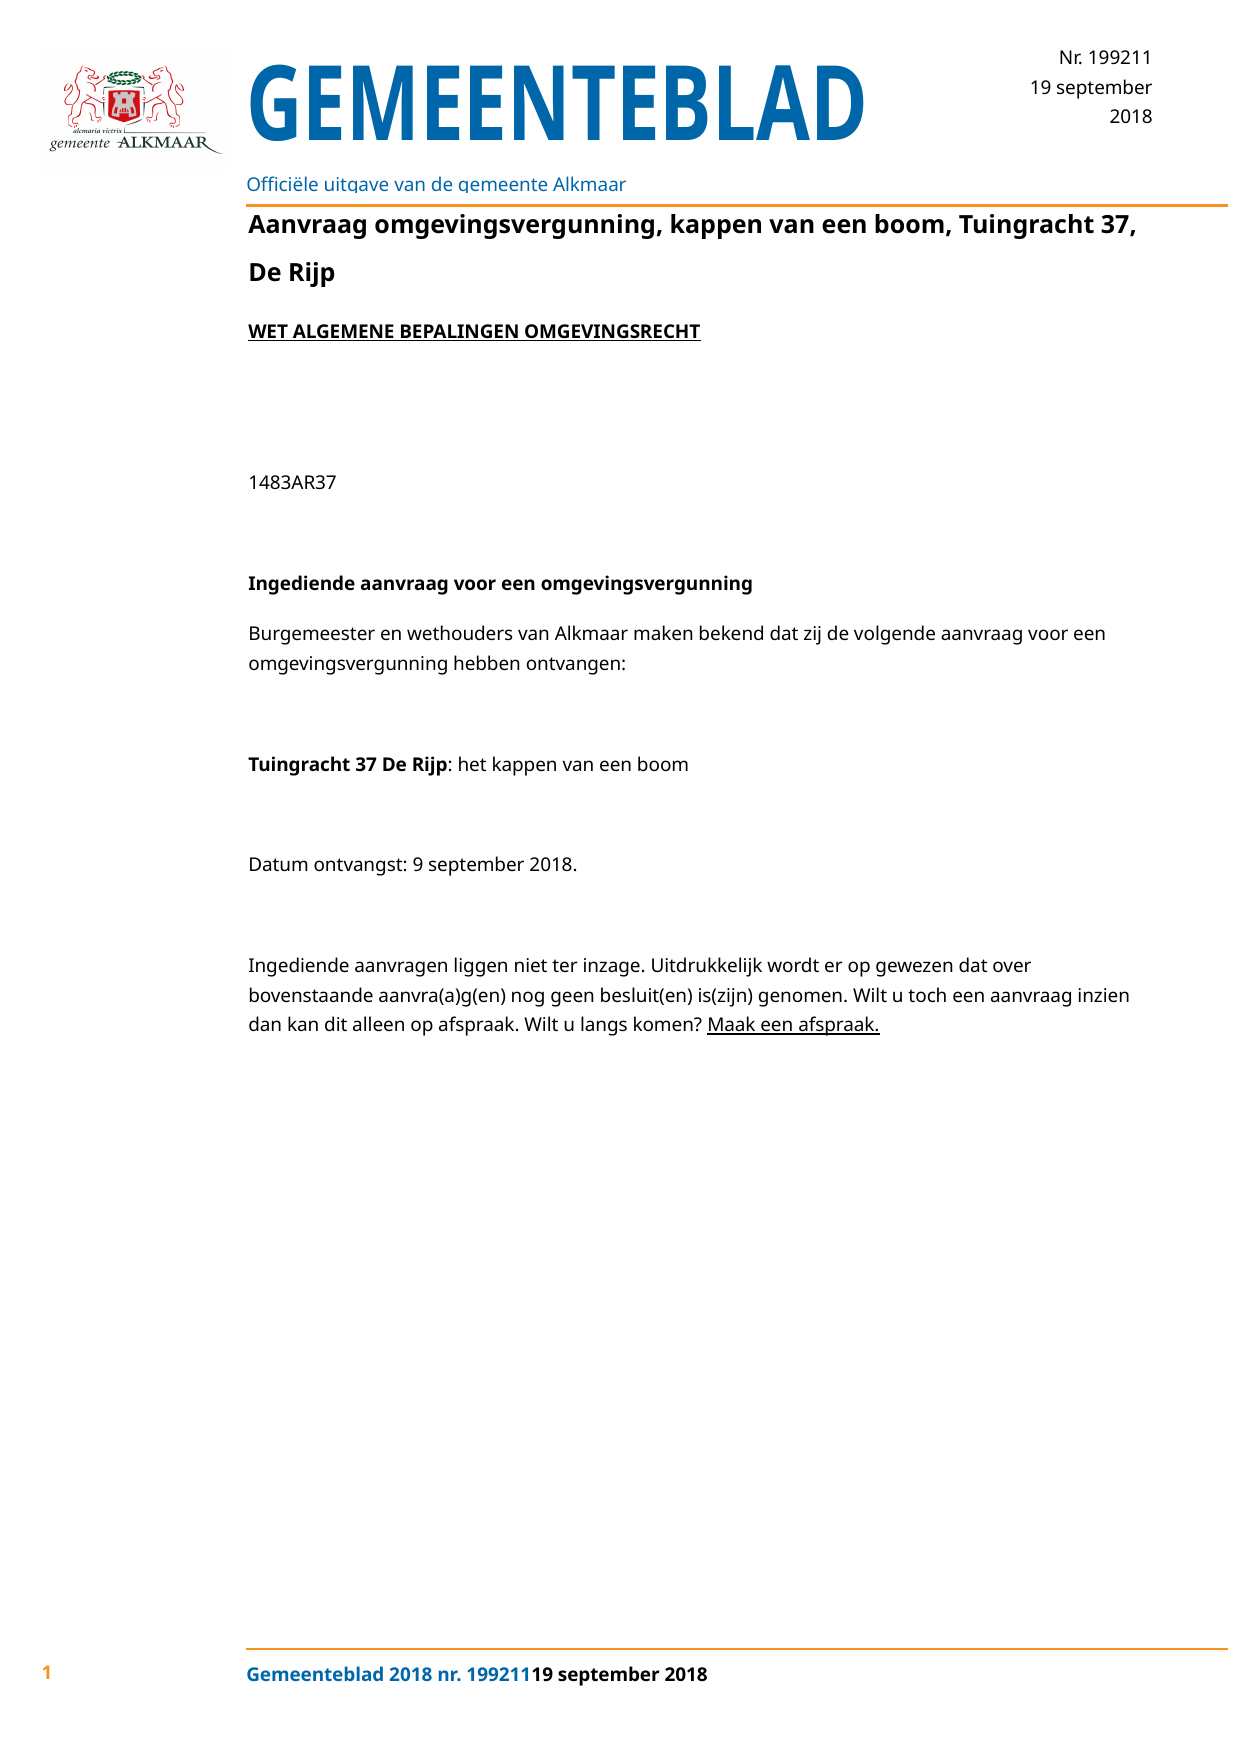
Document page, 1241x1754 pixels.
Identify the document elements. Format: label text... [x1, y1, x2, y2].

text WET ALGEMENE BEPALINGEN OMGEVINGSRECHT [248, 318, 1152, 344]
text Ingediende aanvragen liggen niet ter inzage. Uitdrukkelijk wordt er op gewezen dat over bovenstaande aanvra(a)g(en) nog geen besluit(en) is(zijn) genomen. Wilt u toch een aanvraag inzien dan kan dit alleen op afspraak. Wilt u langs komen? Maak een afspraak. [248, 952, 1152, 1037]
text Aanvraag omgevingsvergunning, kappen van een boom, Tuingracht 37, De Rijp [248, 207, 1152, 288]
text Tuingracht 37 De Rijp: het kappen van een boom [248, 751, 1152, 777]
picture [41, 47, 231, 172]
text 1483AR37 [248, 469, 1152, 495]
text Burgemeester en wethouders van Alkmaar maken bekend dat zij de volgende aanvraag voor een omgevingsvergunning hebben ontvangen: [248, 620, 1152, 676]
text Datum ontvangst: 9 september 2018. [248, 852, 1152, 877]
text Ingediende aanvraag voor een omgevingsvergunning [248, 570, 1152, 596]
